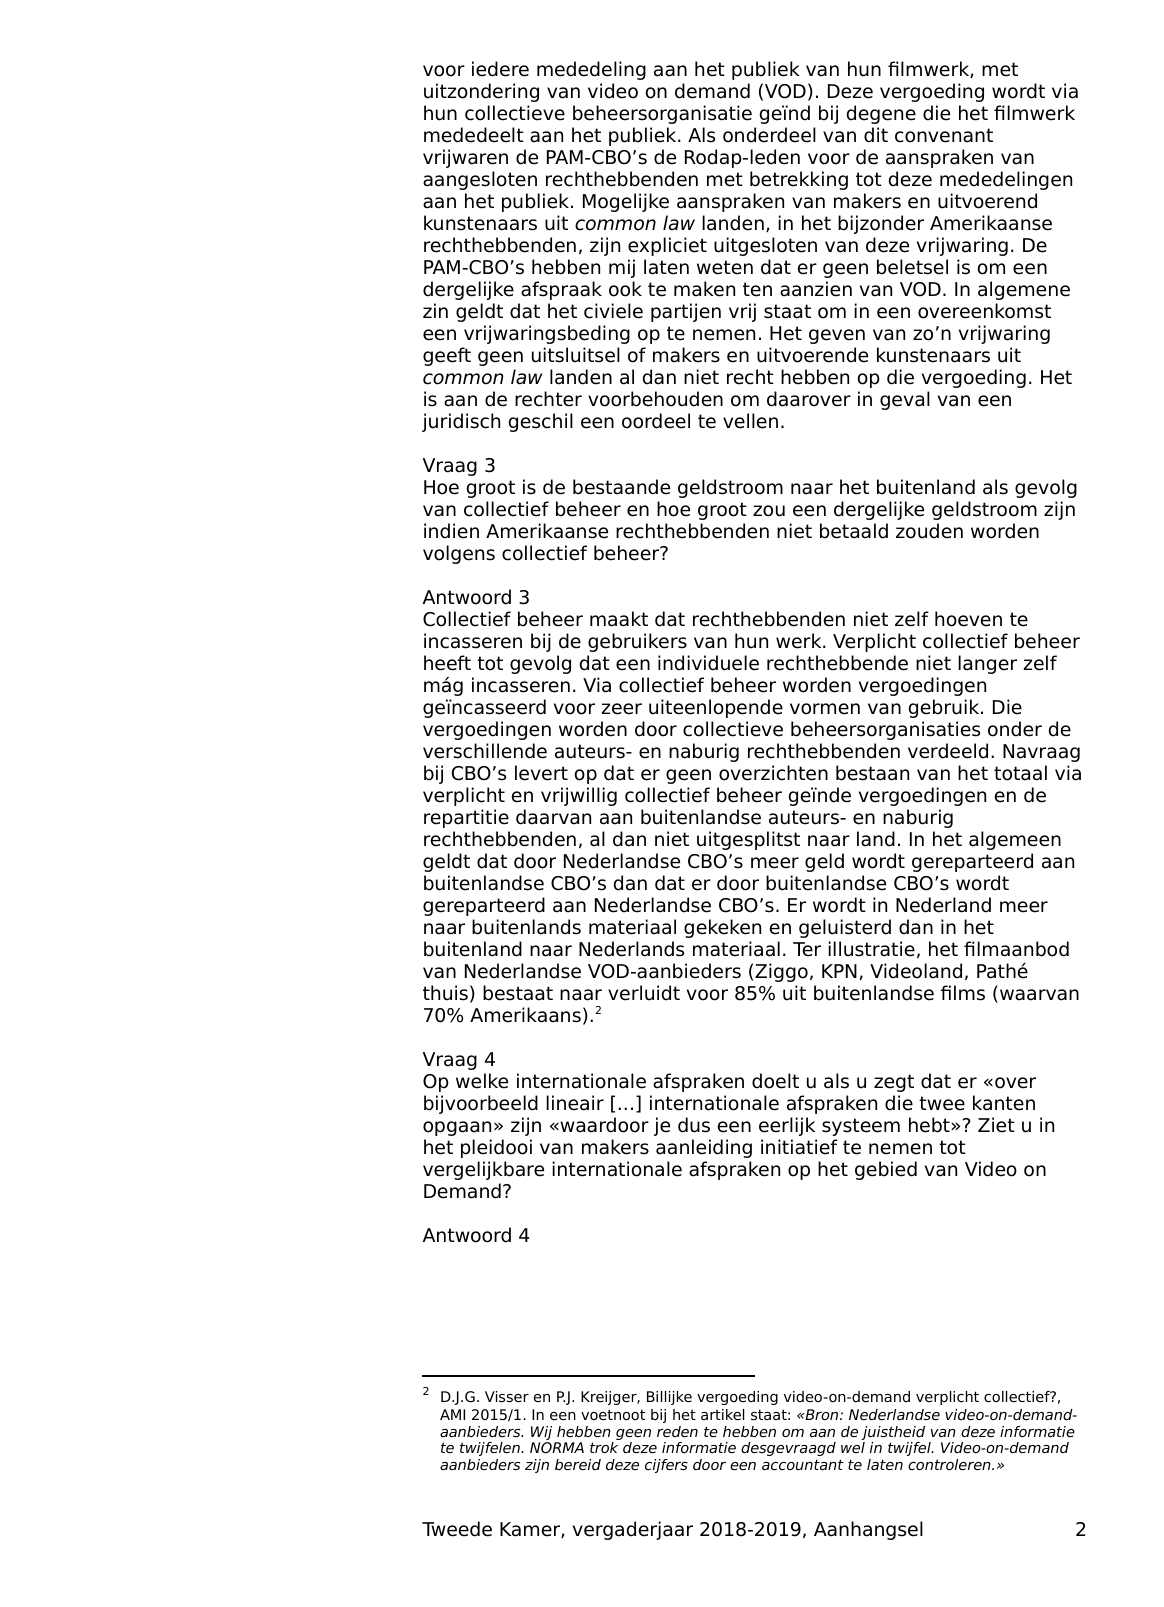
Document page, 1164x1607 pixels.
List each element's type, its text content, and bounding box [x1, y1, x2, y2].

text Vraag 3 [422, 455, 1087, 477]
text Hoe groot is de bestaande geldstroom naar het buitenland als gevolg van collectief beheer en hoe groot zou een dergelijke geldstroom zijn indien Amerikaanse rechthebbenden niet betaald zouden worden volgens collectief beheer? [422, 477, 1087, 565]
text Vraag 4 [422, 1049, 1087, 1071]
text Antwoord 4 [422, 1225, 1087, 1247]
text Collectief beheer maakt dat rechthebbenden niet zelf hoeven te incasseren bij de gebruikers van hun werk. Verplicht collectief beheer heeft tot gevolg dat een individuele rechthebbende niet langer zelf mág incasseren. Via collectief beheer worden vergoedingen geïncasseerd voor zeer uiteenlopende vormen van gebruik. Die vergoedingen worden door collectieve beheersorganisaties onder de verschillende auteurs- en naburig rechthebbenden verdeeld. Navraag bij CBO’s levert op dat er geen overzichten bestaan van het totaal via verplicht en vrijwillig collectief beheer geïnde vergoedingen en de repartitie daarvan aan buitenlandse auteurs- en naburig rechthebbenden, al dan niet uitgesplitst naar land. In het algemeen geldt dat door Nederlandse CBO’s meer geld wordt gereparteerd aan buitenlandse CBO’s dan dat er door buitenlandse CBO’s wordt gereparteerd aan Nederlandse CBO’s. Er wordt in Nederland meer naar buitenlands materiaal gekeken en geluisterd dan in het buitenland naar Nederlands materiaal. Ter illustratie, het filmaanbod van Nederlandse VOD-aanbieders (Ziggo, KPN, Videoland, Pathé thuis) bestaat naar verluidt voor 85% uit buitenlandse films (waarvan 70% Amerikaans). [422, 609, 1087, 1027]
text voor iedere mededeling aan het publiek van hun filmwerk, met uitzondering van video on demand (VOD). Deze vergoeding wordt via hun collectieve beheersorganisatie geïnd bij degene die het filmwerk mededeelt aan het publiek. Als onderdeel van dit convenant vrijwaren de PAM-CBO’s de Rodap-leden voor de aanspraken van aangesloten rechthebbenden met betrekking tot deze mededelingen aan het publiek. Mogelijke aanspraken van makers en uitvoerend kunstenaars uit common law landen, in het bijzonder Amerikaanse rechthebbenden, zijn expliciet uitgesloten van deze vrijwaring. De PAM-CBO’s hebben mij laten weten dat er geen beletsel is om een dergelijke afspraak ook te maken ten aanzien van VOD. In algemene zin geldt dat het civiele partijen vrij staat om in een overeenkomst een vrijwaringsbeding op te nemen. Het geven van zo’n vrijwaring geeft geen uitsluitsel of makers en uitvoerende kunstenaars uit common law landen al dan niet recht hebben op die vergoeding. Het is aan de rechter voorbehouden om daarover in geval van een juridisch geschil een oordeel te vellen. [422, 59, 1087, 433]
text Antwoord 3 [422, 587, 1087, 609]
text D.J.G. Visser en P.J. Kreijger, Billijke vergoeding video-on-demand verplicht collectief?, AMI 2015/1. In een voetnoot bij het artikel staat: «Bron: Nederlandse video-on-demand-aanbieders. Wij hebben geen reden te hebben om aan de juistheid van deze informatie te twijfelen. NORMA trok deze informatie desgevraagd wel in twijfel. Video-on-demand aanbieders zijn bereid deze cijfers door een accountant te laten controleren.» [422, 1385, 1087, 1474]
text Op welke internationale afspraken doelt u als u zegt dat er «over bijvoorbeeld lineair [...] internationale afspraken die twee kanten opgaan» zijn «waardoor je dus een eerlijk systeem hebt»? Ziet u in het pleidooi van makers aanleiding initiatief te nemen tot vergelijkbare internationale afspraken op het gebied van Video on Demand? [422, 1071, 1087, 1203]
